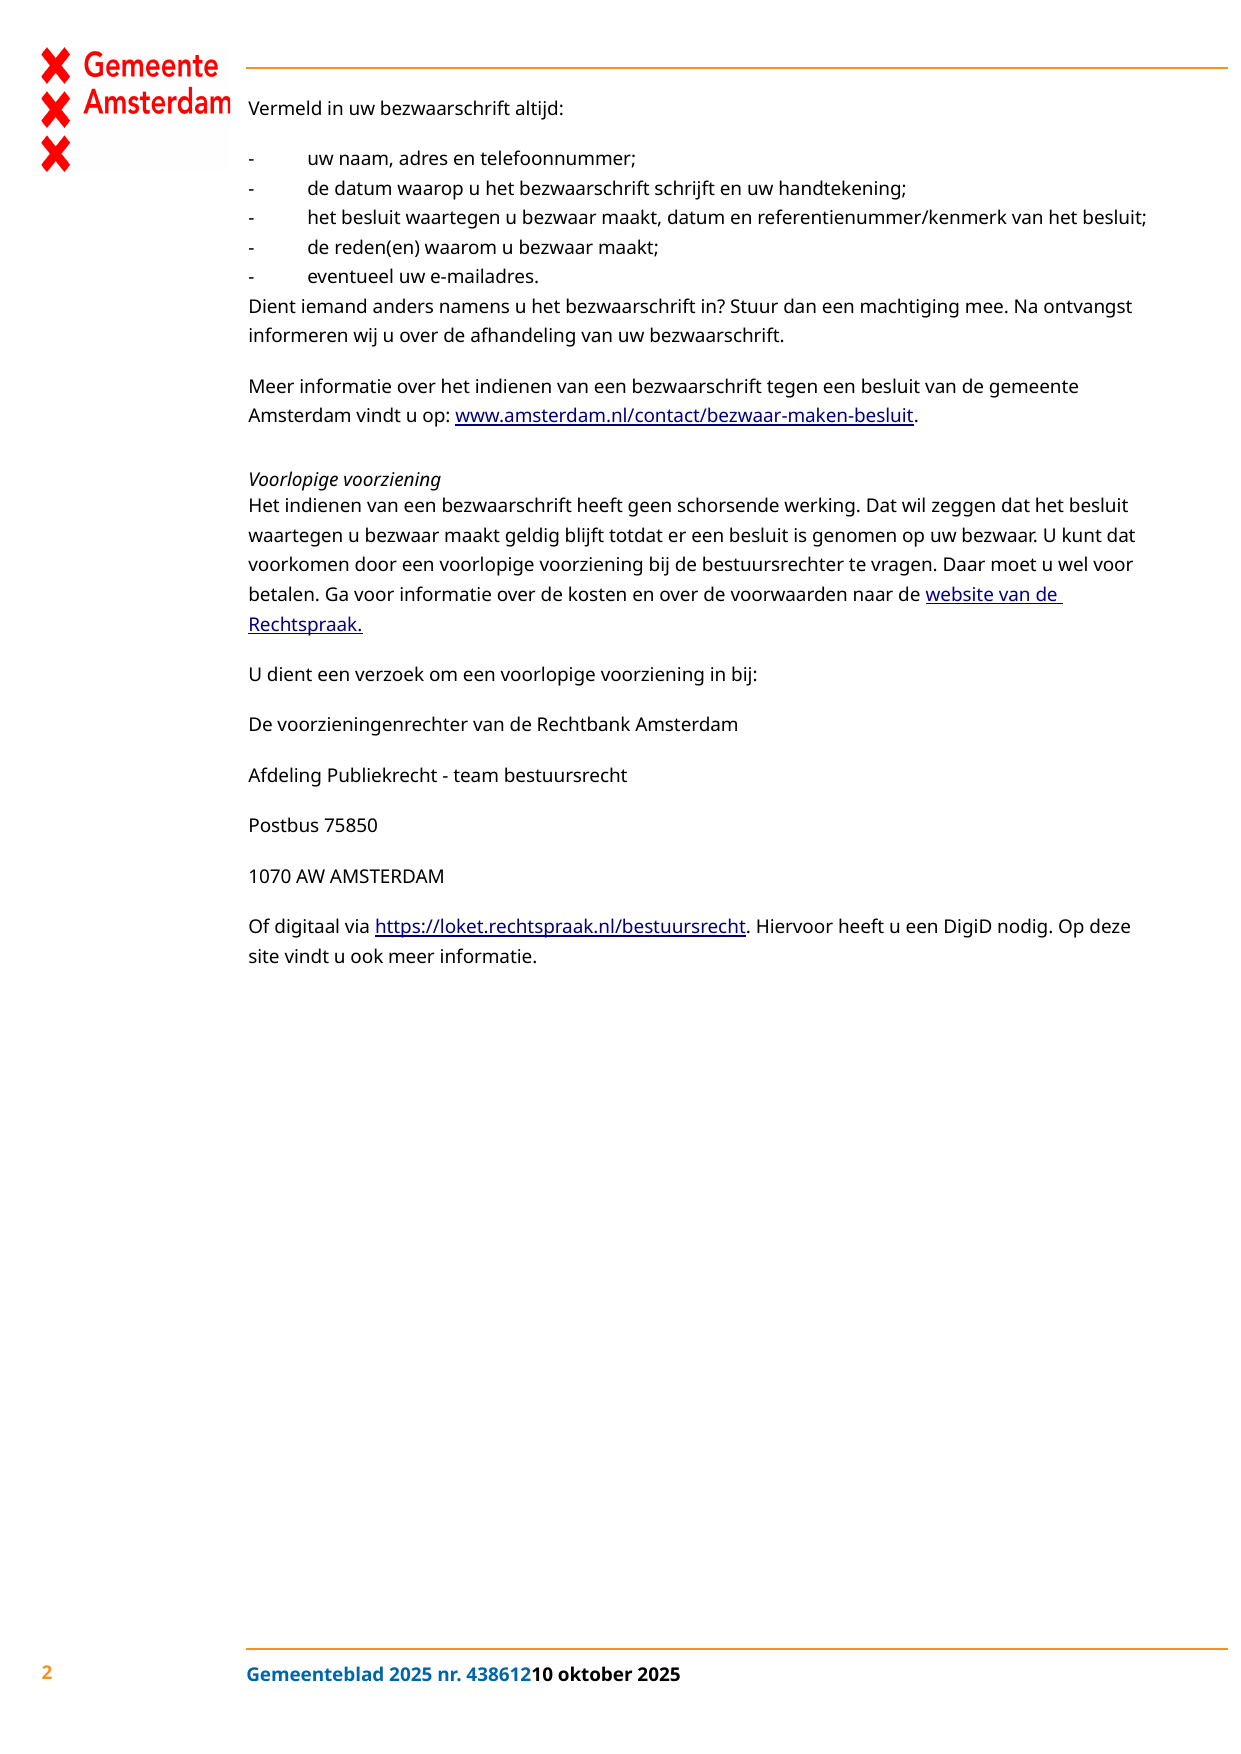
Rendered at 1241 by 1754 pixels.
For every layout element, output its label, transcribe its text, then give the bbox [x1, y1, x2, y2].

text De voorzieningenrechter van de Rechtbank Amsterdam [248, 712, 1152, 737]
text Postbus 75850 [248, 812, 1152, 838]
list uw naam, adres en telefoonnummer; [248, 145, 1152, 171]
text Of digitaal via https://loket.rechtspraak.nl/bestuursrecht. Hiervoor heeft u een DigiD nodig. Op deze site vindt u ook meer informatie. [248, 913, 1152, 968]
text Meer informatie over het indienen van een bezwaarschrift tegen een besluit van de gemeente Amsterdam vindt u op: www.amsterdam.nl/contact/bezwaar-maken-besluit. [248, 373, 1152, 428]
picture [41, 47, 231, 172]
list eventueel uw e-mailadres. [248, 263, 1152, 289]
text Het indienen van een bezwaarschrift heeft geen schorsende werking. Dat wil zeggen dat het besluit waartegen u bezwaar maakt geldig blijft totdat er een besluit is genomen op uw bezwaar. U kunt dat voorkomen door een voorlopige voorziening bij de bestuursrechter te vragen. Daar moet u wel voor betalen. Ga voor informatie over de kosten en over de voorwaarden naar de website van de Rechtspraak. [248, 492, 1152, 636]
list het besluit waartegen u bezwaar maakt, datum en referentienummer/kenmerk van het besluit; [248, 204, 1152, 230]
text Vermeld in uw bezwaarschrift altijd: [248, 95, 1152, 121]
text U dient een verzoek om een voorlopige voorziening in bij: [248, 661, 1152, 687]
text 1070 AW AMSTERDAM [248, 863, 1152, 888]
text Voorlopige voorziening [248, 467, 1152, 492]
list de datum waarop u het bezwaarschrift schrijft en uw handtekening; [248, 175, 1152, 201]
text Afdeling Publiekrecht - team bestuursrecht [248, 762, 1152, 788]
list de reden(en) waarom u bezwaar maakt; [248, 234, 1152, 260]
text Dient iemand anders namens u het bezwaarschrift in? Stuur dan een machtiging mee. Na ontvangst informeren wij u over de afhandeling van uw bezwaarschrift. [248, 293, 1152, 348]
